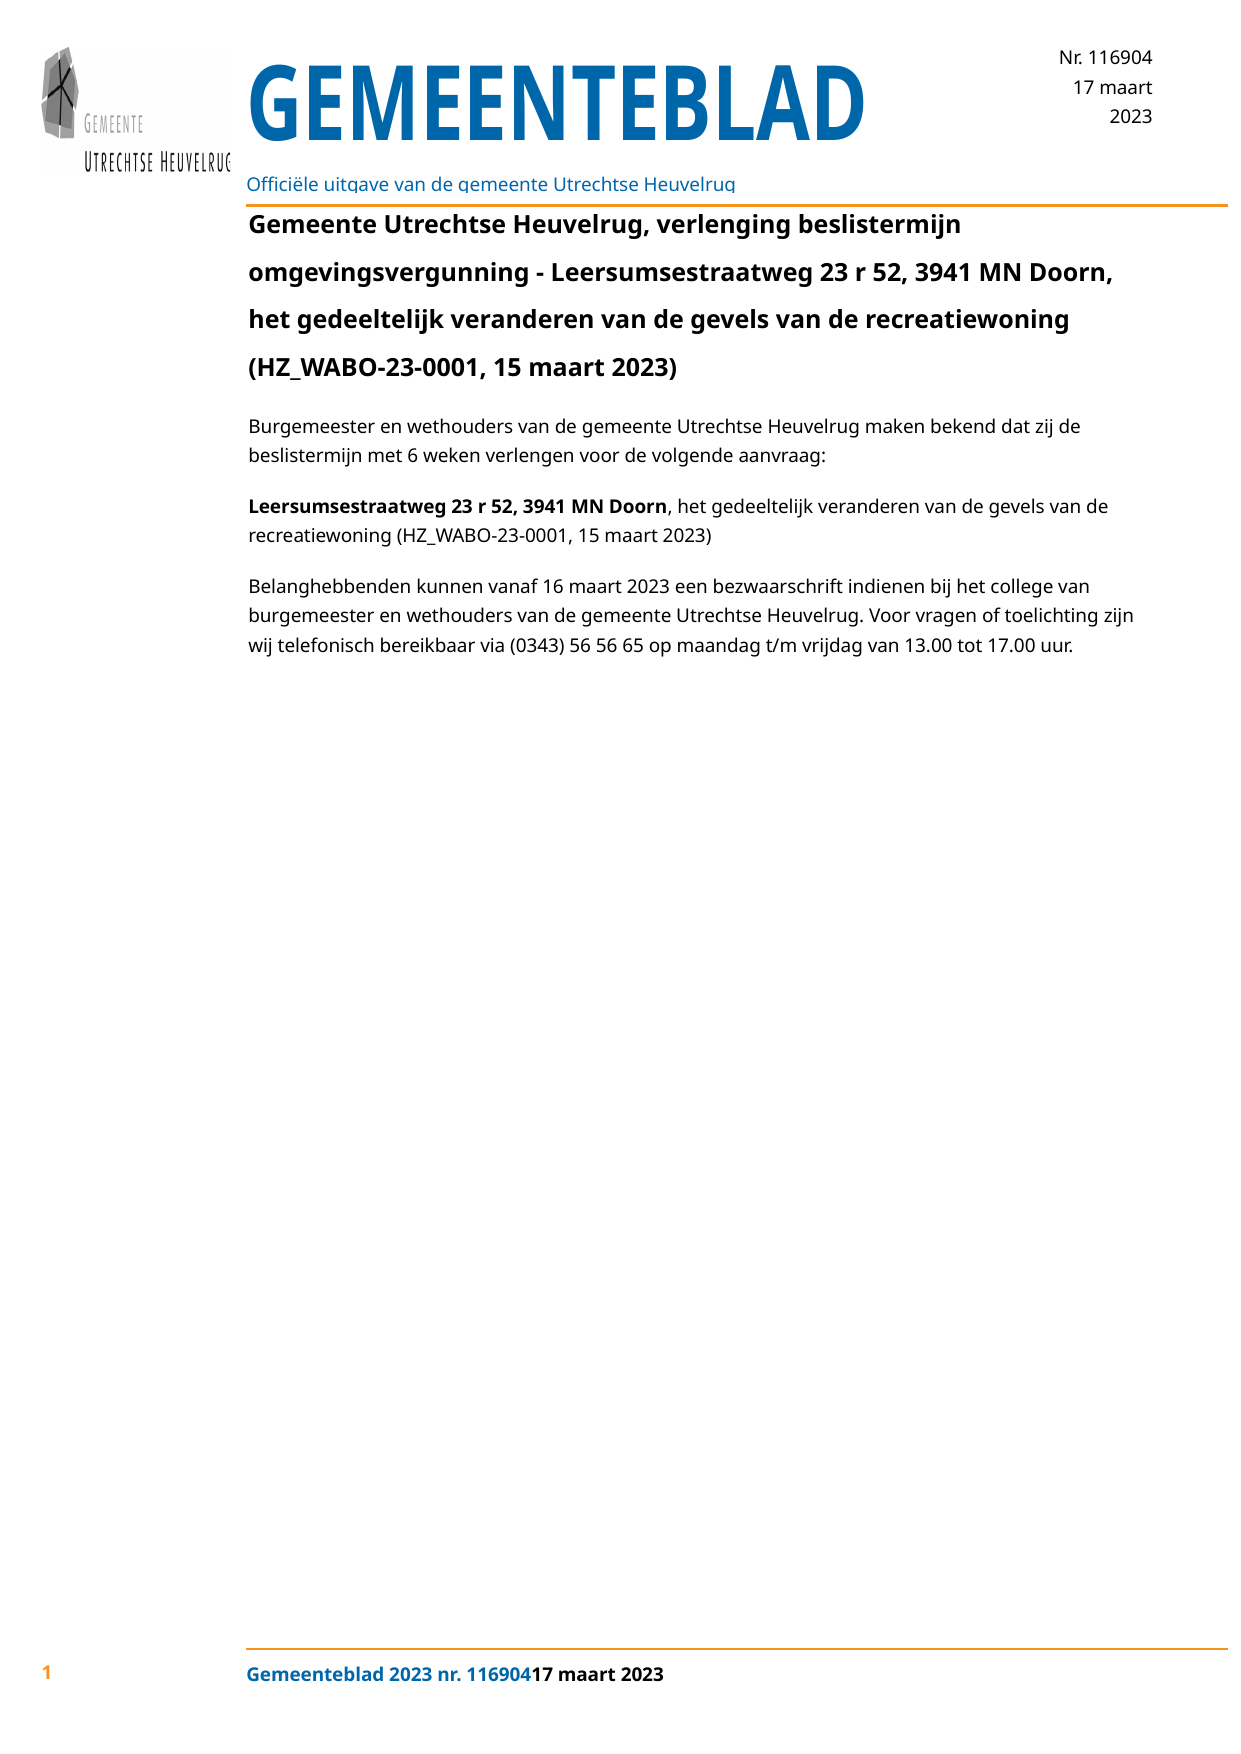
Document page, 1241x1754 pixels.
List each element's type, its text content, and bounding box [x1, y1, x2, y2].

text Belanghebbenden kunnen vanaf 16 maart 2023 een bezwaarschrift indienen bij het college van burgemeester en wethouders van de gemeente Utrechtse Heuvelrug. Voor vragen of toelichting zijn wij telefonisch bereikbaar via (0343) 56 56 65 op maandag t/m vrijdag van 13.00 tot 17.00 uur. [248, 573, 1152, 658]
picture [41, 47, 231, 172]
text Leersumsestraatweg 23 r 52, 3941 MN Doorn, het gedeeltelijk veranderen van de gevels van de recreatiewoning (HZ_WABO-23-0001, 15 maart 2023) [248, 493, 1152, 548]
text Burgemeester en wethouders van de gemeente Utrechtse Heuvelrug maken bekend dat zij de beslistermijn met 6 weken verlengen voor de volgende aanvraag: [248, 413, 1152, 468]
text Gemeente Utrechtse Heuvelrug, verlenging beslistermijn omgevingsvergunning - Leersumsestraatweg 23 r 52, 3941 MN Doorn, het gedeeltelijk veranderen van de gevels van de recreatiewoning (HZ_WABO-23-0001, 15 maart 2023) [248, 207, 1152, 384]
